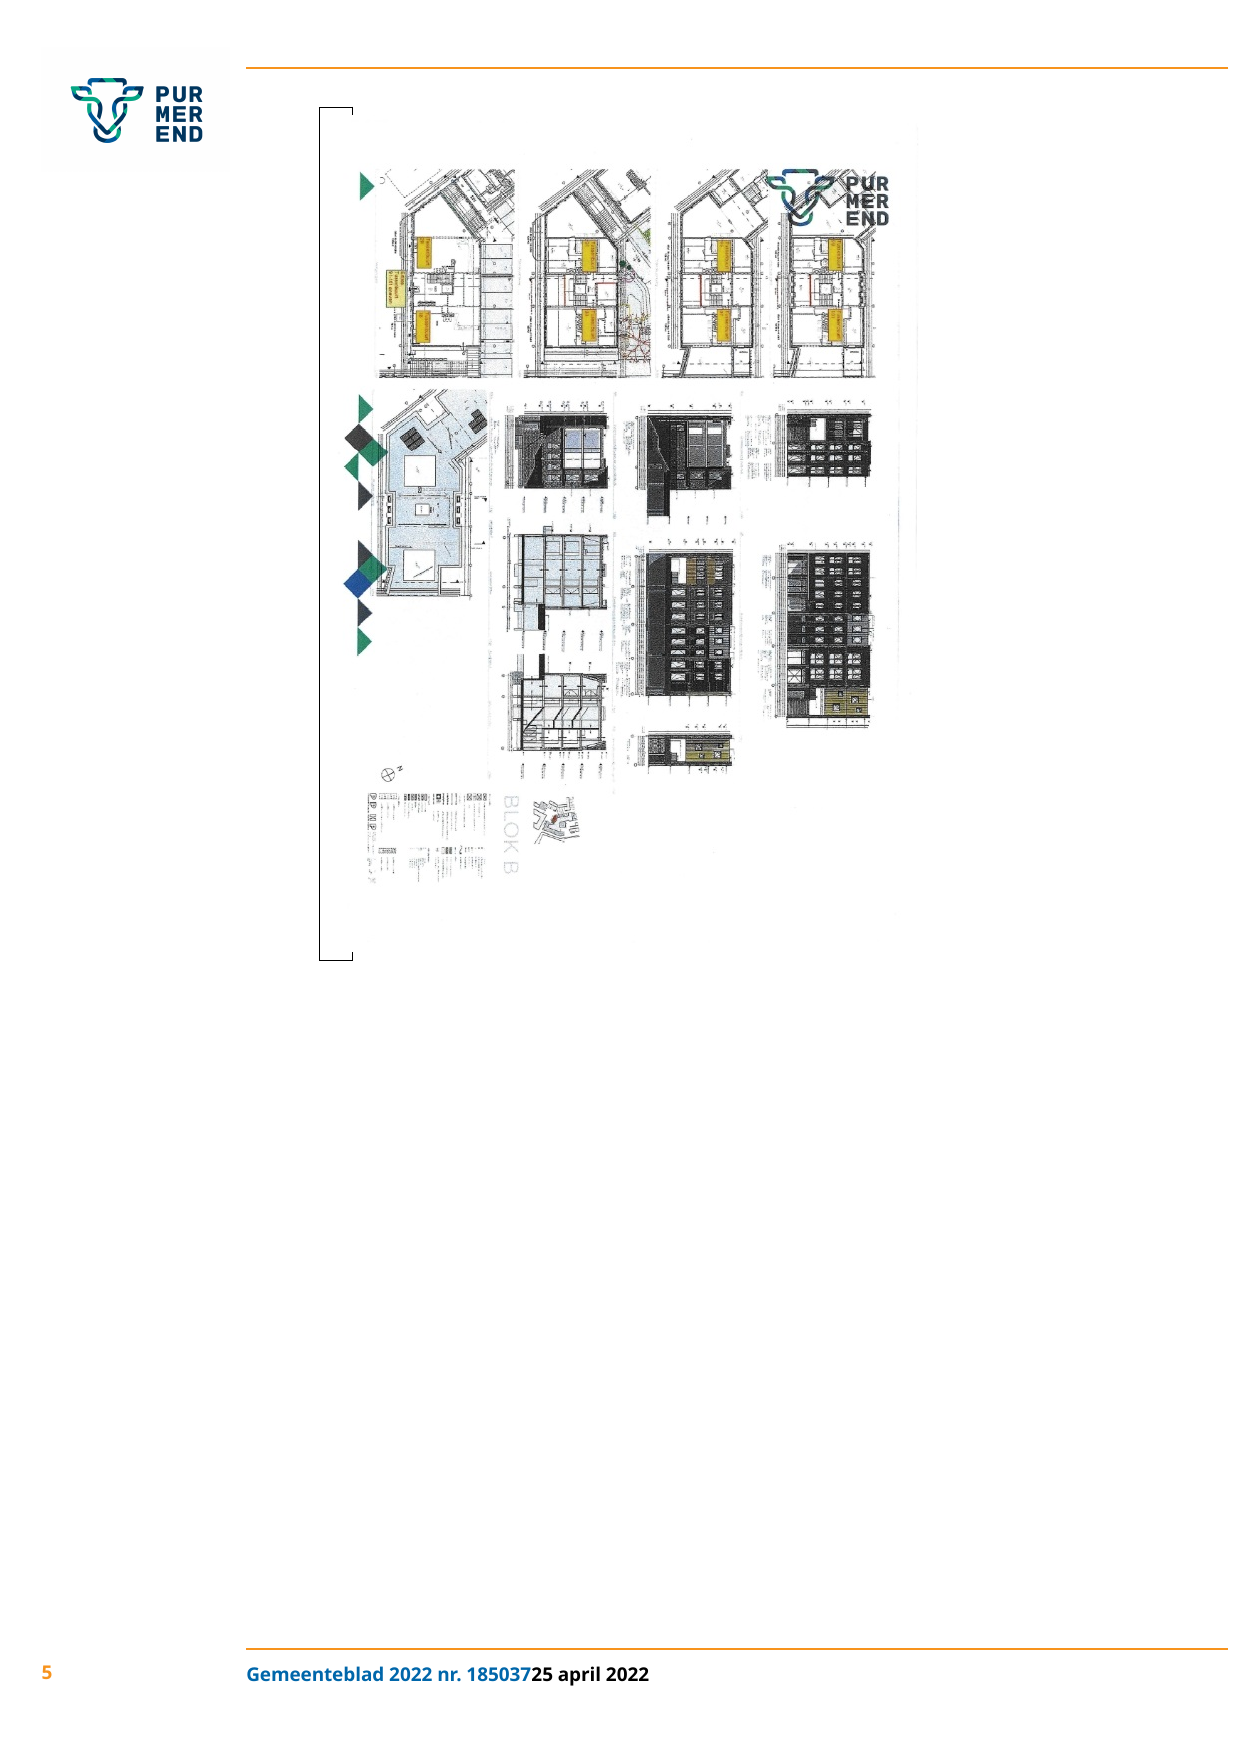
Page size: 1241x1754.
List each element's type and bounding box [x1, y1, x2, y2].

picture [41, 47, 231, 172]
picture [327, 115, 919, 952]
